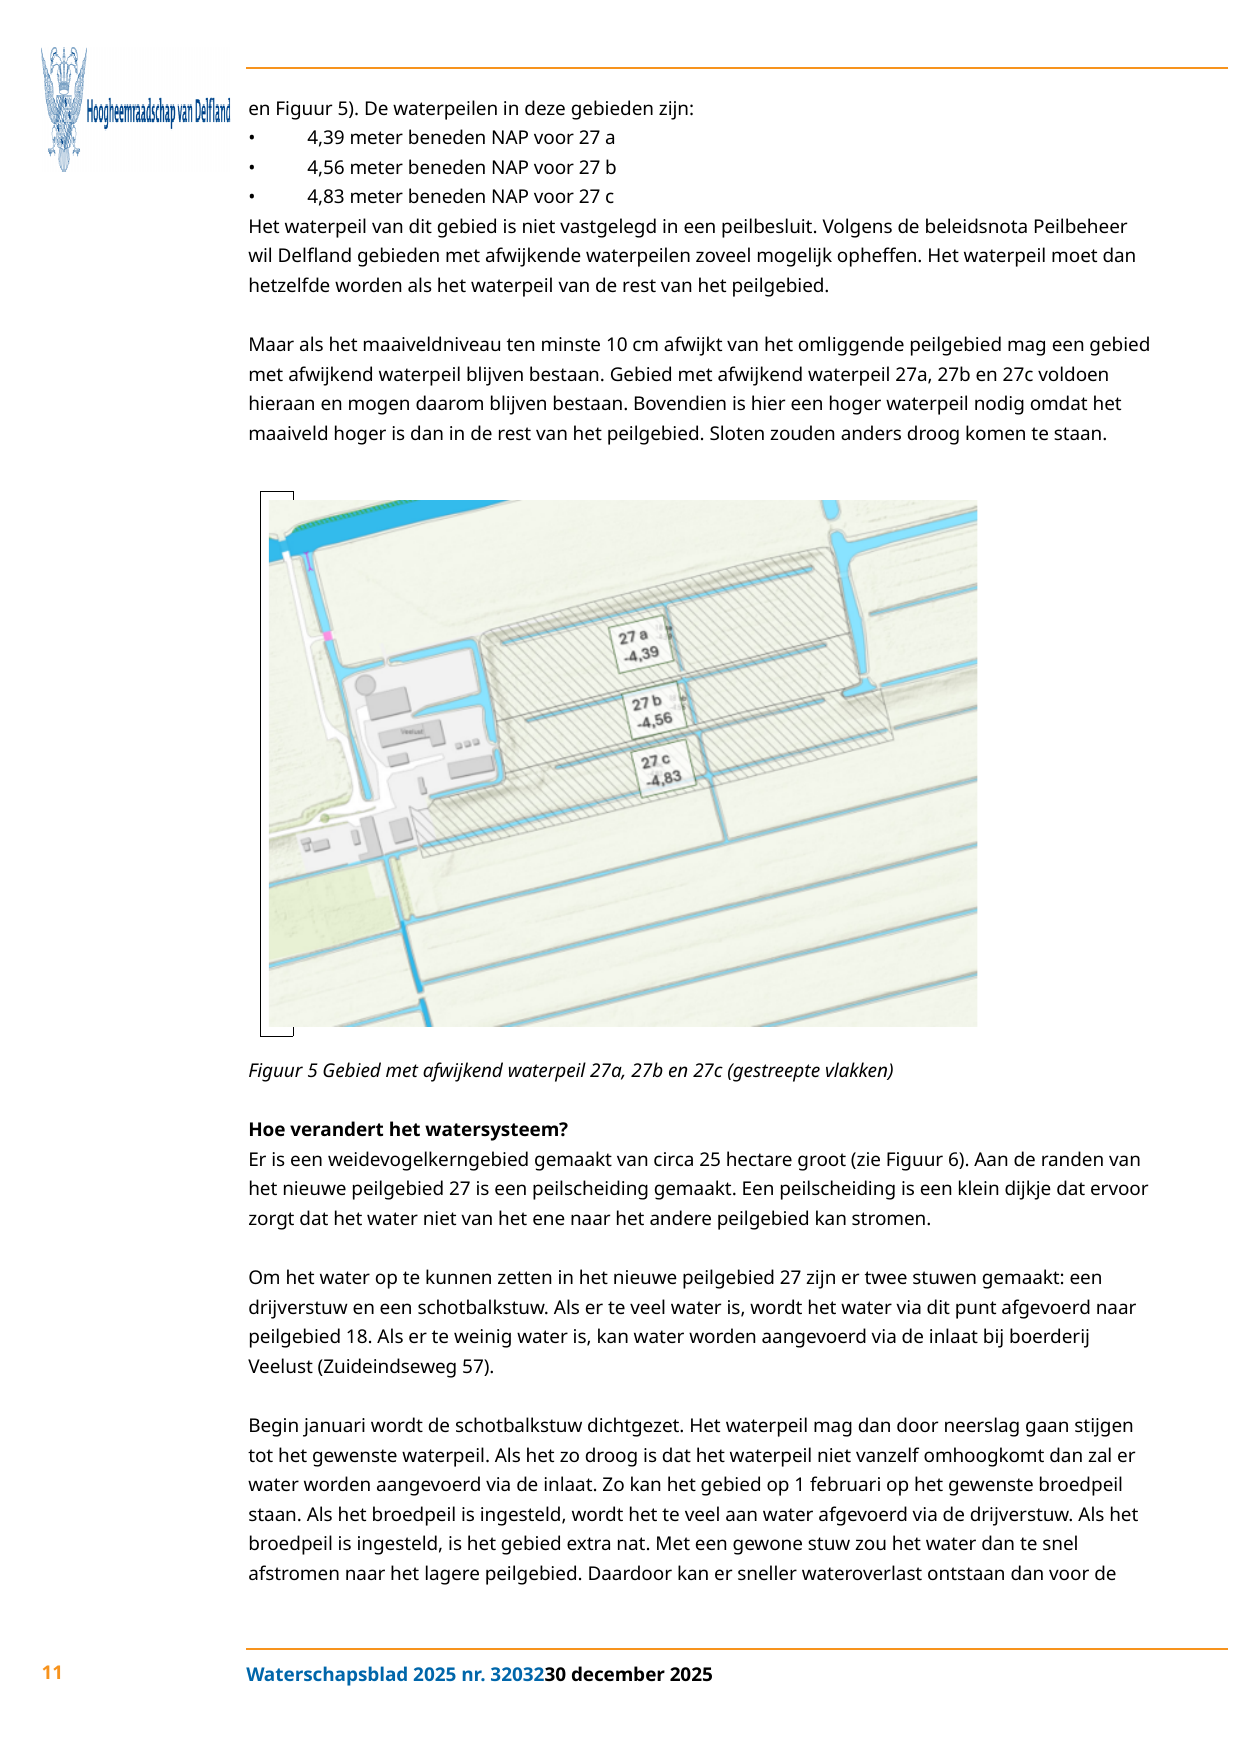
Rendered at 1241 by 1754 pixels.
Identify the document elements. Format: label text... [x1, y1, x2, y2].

text Figuur 5 Gebied met afwijkend waterpeil 27a, 27b en 27c (gestreepte vlakken) [248, 1057, 1152, 1083]
picture [268, 500, 978, 1027]
text Begin januari wordt de schotbalkstuw dichtgezet. Het waterpeil mag dan door neerslag gaan stijgen tot het gewenste waterpeil. Als het zo droog is dat het waterpeil niet vanzelf omhoogkomt dan zal er water worden aangevoerd via de inlaat. Zo kan het gebied op 1 februari op het gewenste broedpeil staan. Als het broedpeil is ingesteld, wordt het te veel aan water afgevoerd via de drijverstuw. Als het broedpeil is ingesteld, is het gebied extra nat. Met een gewone stuw zou het water dan te snel afstromen naar het lagere peilgebied. Daardoor kan er sneller wateroverlast ontstaan dan voor de [248, 1412, 1152, 1586]
text Maar als het maaiveldniveau ten minste 10 cm afwijkt van het omliggende peilgebied mag een gebied met afwijkend waterpeil blijven bestaan. Gebied met afwijkend waterpeil 27a, 27b en 27c voldoen hieraan en mogen daarom blijven bestaan. Bovendien is hier een hoger waterpeil nodig omdat het maaiveld hoger is dan in de rest van het peilgebied. Sloten zouden anders droog komen te staan. [248, 331, 1152, 446]
picture [41, 47, 231, 172]
text Er is een weidevogelkerngebied gemaakt van circa 25 hectare groot (zie Figuur 6). Aan de randen van het nieuwe peilgebied 27 is een peilscheiding gemaakt. Een peilscheiding is een klein dijkje dat ervoor zorgt dat het water niet van het ene naar het andere peilgebied kan stromen. [248, 1146, 1152, 1231]
list 4,39 meter beneden NAP voor 27 a [248, 124, 1152, 150]
text en Figuur 5). De waterpeilen in deze gebieden zijn: [248, 95, 1152, 121]
text Het waterpeil van dit gebied is niet vastgelegd in een peilbesluit. Volgens de beleidsnota Peilbeheer wil Delfland gebieden met afwijkende waterpeilen zoveel mogelijk opheffen. Het waterpeil moet dan hetzelfde worden als het waterpeil van de rest van het peilgebied. [248, 213, 1152, 298]
text Om het water op te kunnen zetten in het nieuwe peilgebied 27 zijn er twee stuwen gemaakt: een drijverstuw en een schotbalkstuw. Als er te veel water is, wordt het water via dit punt afgevoerd naar peilgebied 18. Als er te weinig water is, kan water worden aangevoerd via de inlaat bij boerderij Veelust (Zuideindseweg 57). [248, 1264, 1152, 1379]
list 4,56 meter beneden NAP voor 27 b [248, 154, 1152, 180]
list 4,83 meter beneden NAP voor 27 c [248, 183, 1152, 209]
text Hoe verandert het watersysteem? [248, 1116, 1152, 1142]
